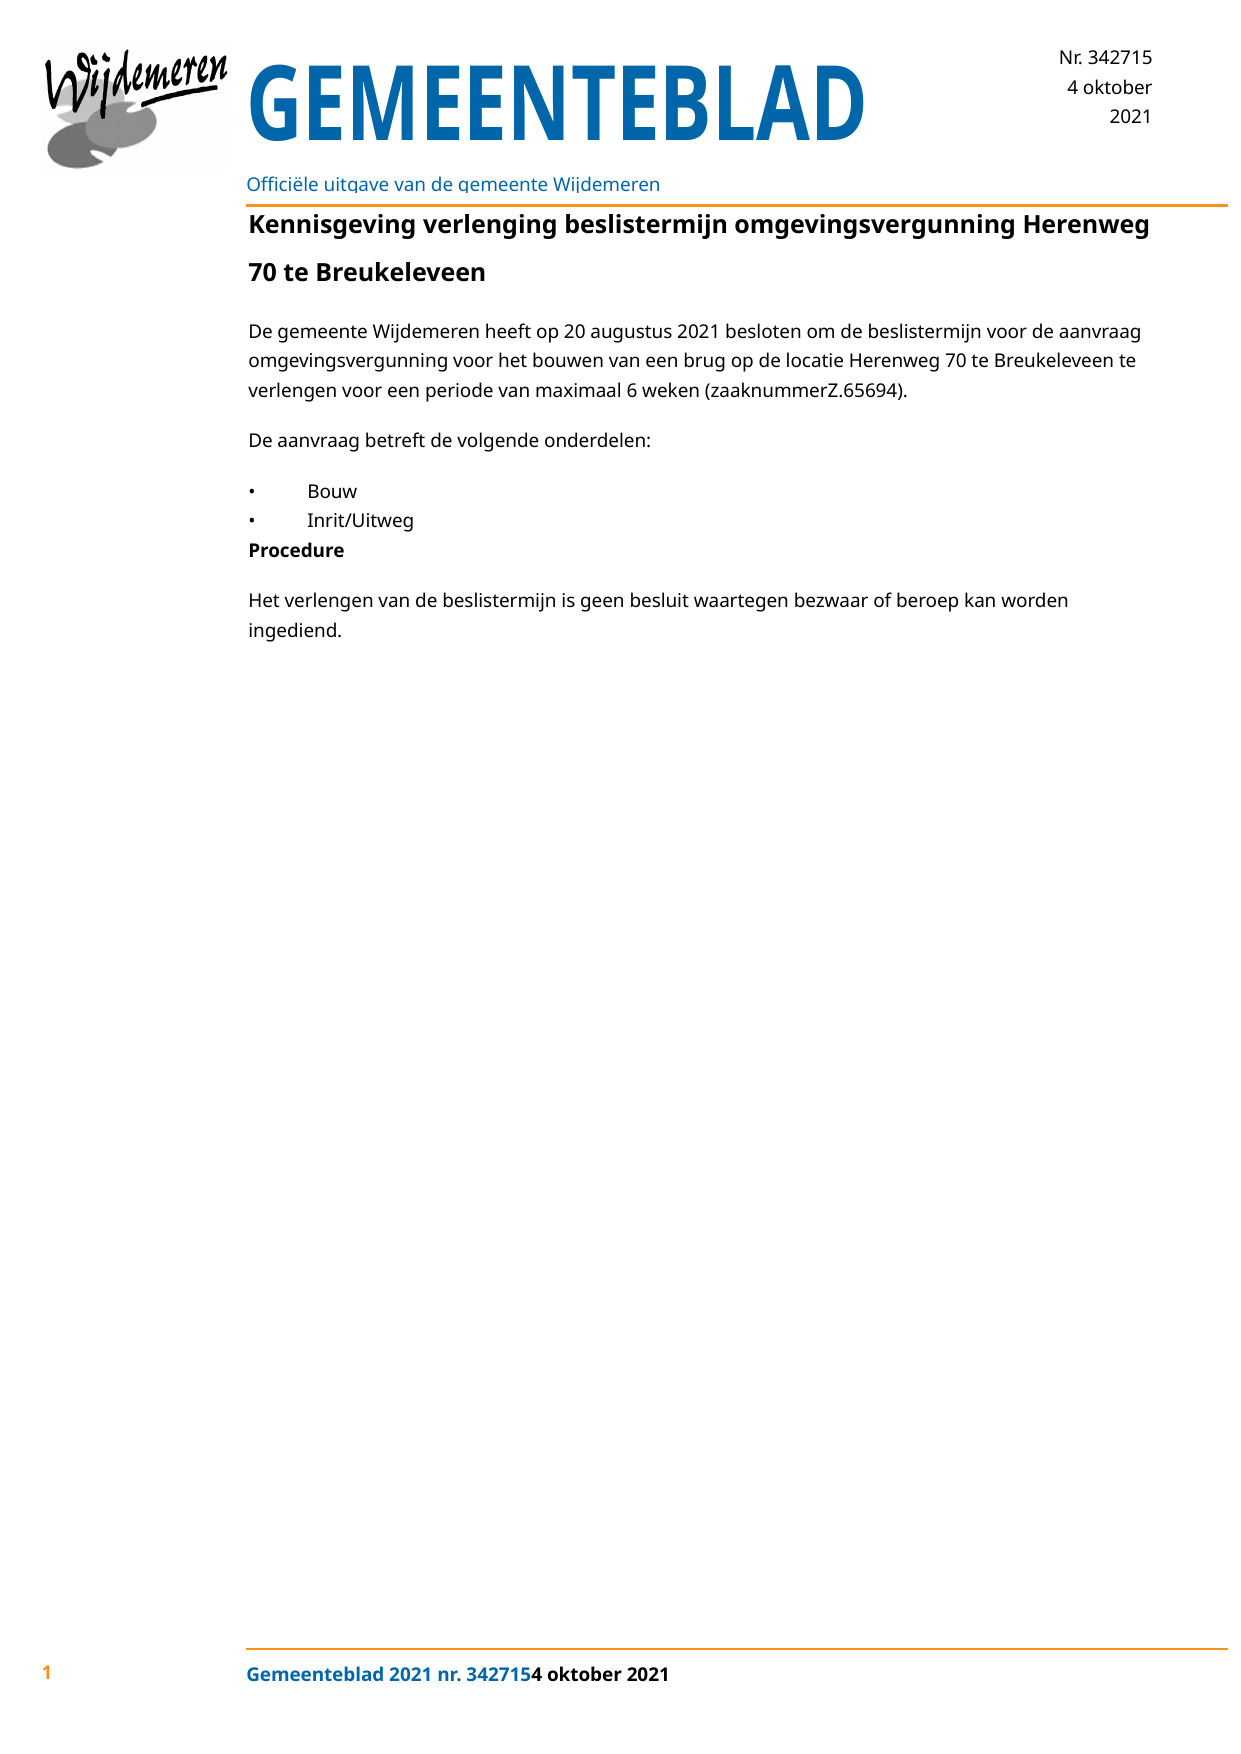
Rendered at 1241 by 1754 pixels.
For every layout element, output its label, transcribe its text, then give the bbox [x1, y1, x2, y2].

text De aanvraag betreft de volgende onderdelen: [248, 427, 1152, 453]
list Bouw [248, 478, 1152, 504]
text Het verlengen van de beslistermijn is geen besluit waartegen bezwaar of beroep kan worden ingediend. [248, 587, 1152, 643]
list Inrit/Uitweg [248, 507, 1152, 533]
text De gemeente Wijdemeren heeft op 20 augustus 2021 besloten om de beslistermijn voor de aanvraag omgevingsvergunning voor het bouwen van een brug op de locatie Herenweg 70 te Breukeleveen te verlengen voor een periode van maximaal 6 weken (zaaknummerZ.65694). [248, 318, 1152, 403]
text Procedure [248, 537, 1152, 563]
text Kennisgeving verlenging beslistermijn omgevingsvergunning Herenweg 70 te Breukeleveen [248, 207, 1152, 288]
picture [41, 47, 231, 172]
